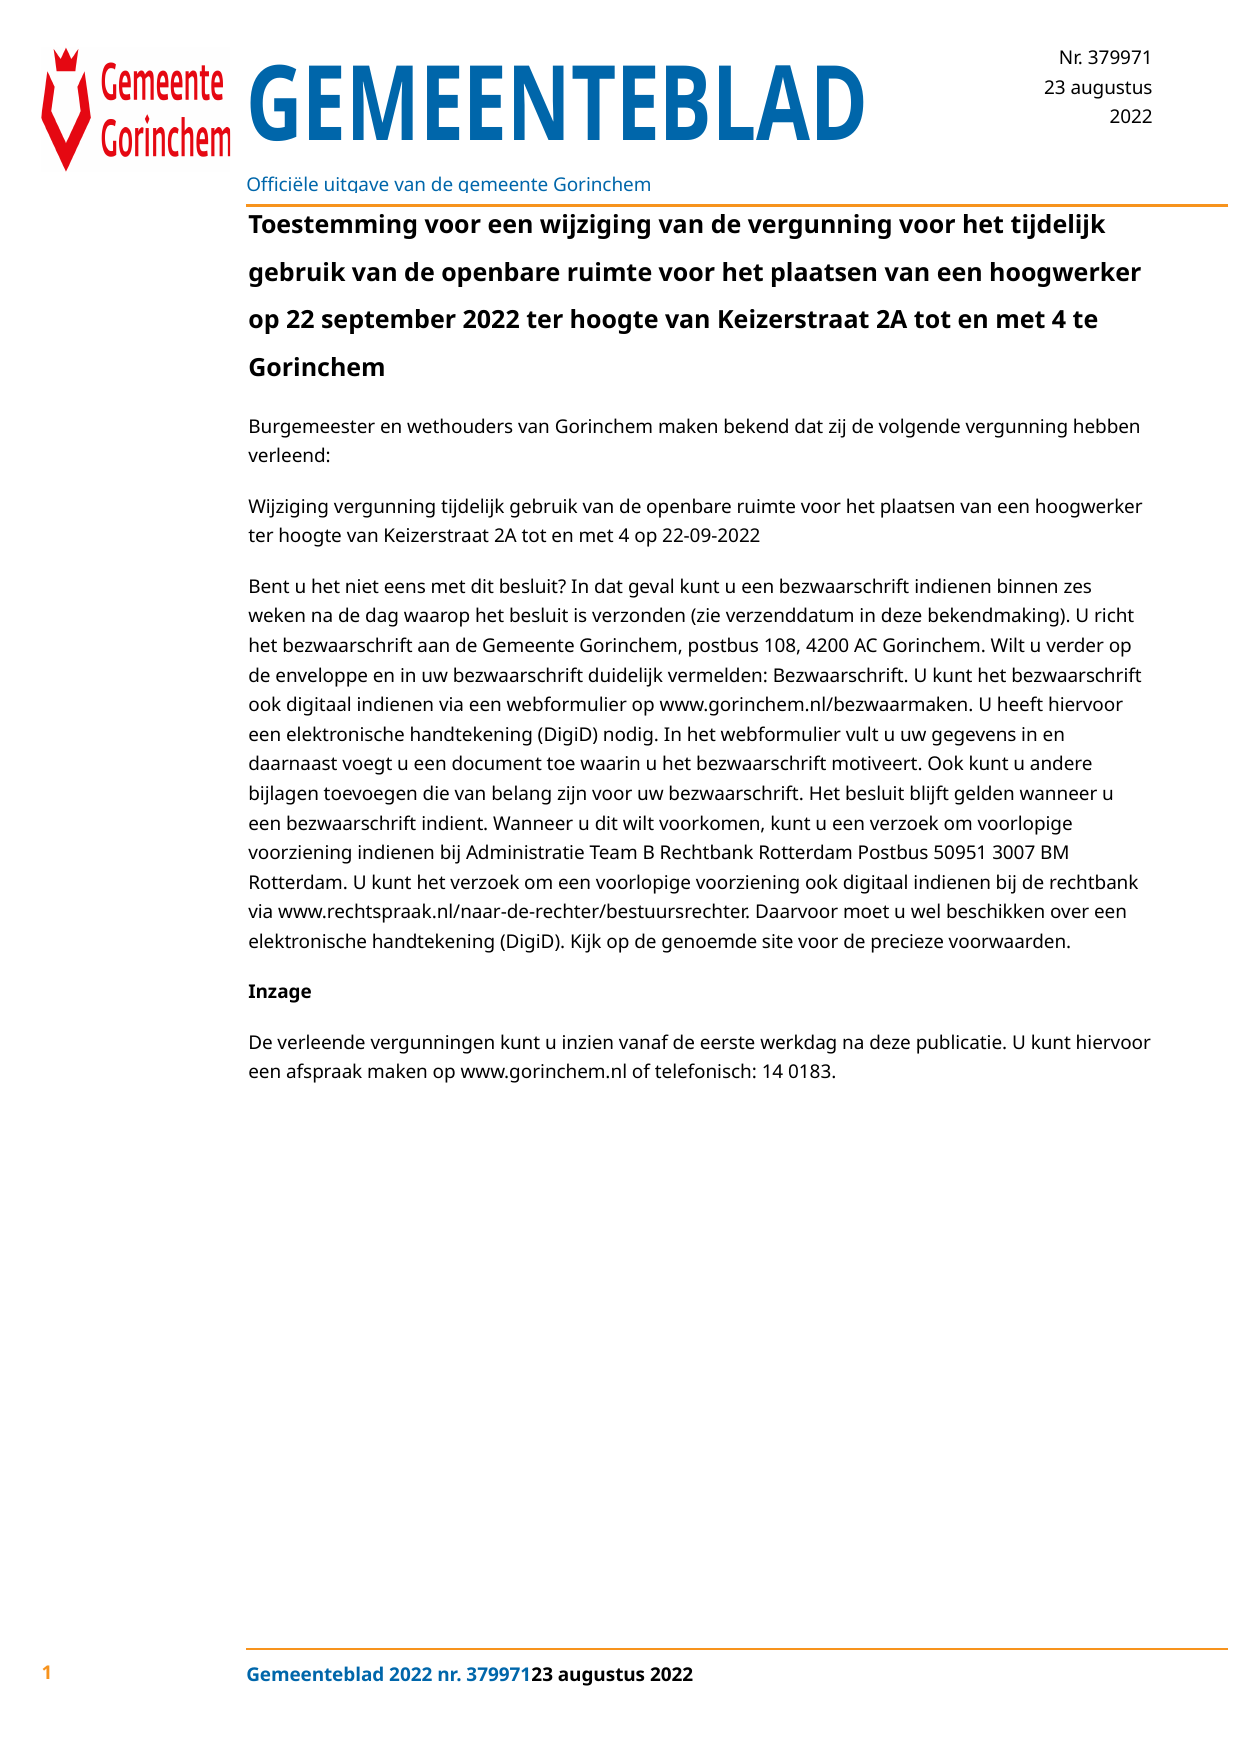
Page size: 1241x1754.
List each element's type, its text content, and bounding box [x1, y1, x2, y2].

text Burgemeester en wethouders van Gorinchem maken bekend dat zij de volgende vergunning hebben verleend: [248, 413, 1152, 468]
text Inzage [248, 978, 1152, 1004]
text Toestemming voor een wijziging van de vergunning voor het tijdelijk gebruik van de openbare ruimte voor het plaatsen van een hoogwerker op 22 september 2022 ter hoogte van Keizerstraat 2A tot en met 4 te Gorinchem [248, 207, 1152, 384]
text Bent u het niet eens met dit besluit? In dat geval kunt u een bezwaarschrift indienen binnen zes weken na de dag waarop het besluit is verzonden (zie verzenddatum in deze bekendmaking). U richt het bezwaarschrift aan de Gemeente Gorinchem, postbus 108, 4200 AC Gorinchem. Wilt u verder op de enveloppe en in uw bezwaarschrift duidelijk vermelden: Bezwaarschrift. U kunt het bezwaarschrift ook digitaal indienen via een webformulier op www.gorinchem.nl/bezwaarmaken. U heeft hiervoor een elektronische handtekening (DigiD) nodig. In het webformulier vult u uw gegevens in en daarnaast voegt u een document toe waarin u het bezwaarschrift motiveert. Ook kunt u andere bijlagen toevoegen die van belang zijn voor uw bezwaarschrift. Het besluit blijft gelden wanneer u een bezwaarschrift indient. Wanneer u dit wilt voorkomen, kunt u een verzoek om voorlopige voorziening indienen bij Administratie Team B Rechtbank Rotterdam Postbus 50951 3007 BM Rotterdam. U kunt het verzoek om een voorlopige voorziening ook digitaal indienen bij de rechtbank via www.rechtspraak.nl/naar-de-rechter/bestuursrechter. Daarvoor moet u wel beschikken over een elektronische handtekening (DigiD). Kijk op de genoemde site voor de precieze voorwaarden. [248, 573, 1152, 954]
text De verleende vergunningen kunt u inzien vanaf de eerste werkdag na deze publicatie. U kunt hiervoor een afspraak maken op www.gorinchem.nl of telefonisch: 14 0183. [248, 1029, 1152, 1084]
picture [41, 47, 231, 172]
text Wijziging vergunning tijdelijk gebruik van de openbare ruimte voor het plaatsen van een hoogwerker ter hoogte van Keizerstraat 2A tot en met 4 op 22-09-2022 [248, 493, 1152, 548]
